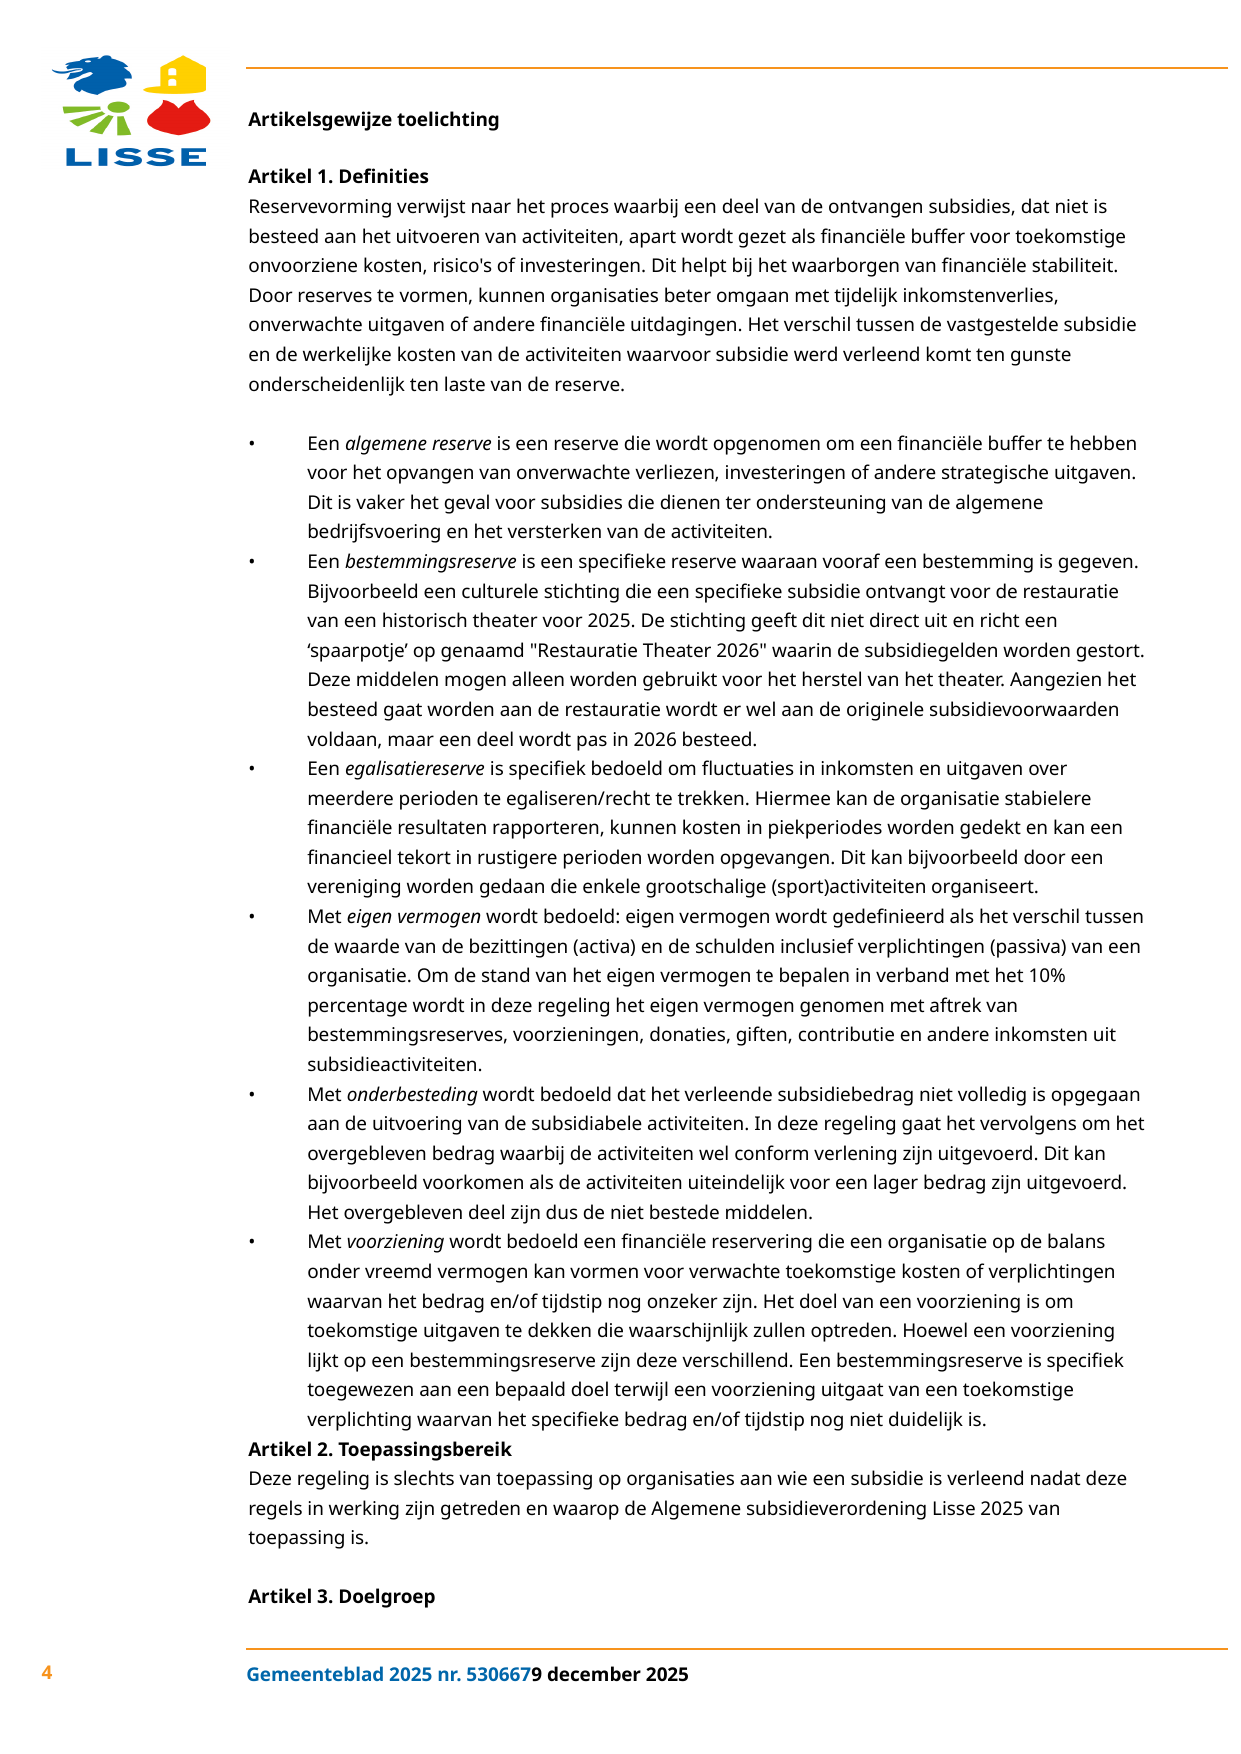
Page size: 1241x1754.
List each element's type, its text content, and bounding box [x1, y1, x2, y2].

text Artikel 2. Toepassingsbereik [248, 1436, 1152, 1461]
text Artikel 3. Doelgroep [248, 1584, 1152, 1609]
list Een bestemmingsreserve is een specifieke reserve waaraan vooraf een bestemming is gegeven. Bijvoorbeeld een culturele stichting die een specifieke subsidie ontvangt voor de restauratie van een historisch theater voor 2025. De stichting geeft dit niet direct uit en richt een ‘spaarpotje’ op genaamd "Restauratie Theater 2026" waarin de subsidiegelden worden gestort. Deze middelen mogen alleen worden gebruikt voor het herstel van het theater. Aangezien het besteed gaat worden aan de restauratie wordt er wel aan de originele subsidievoorwaarden voldaan, maar een deel wordt pas in 2026 besteed. [248, 548, 1152, 751]
list Een egalisatiereserve is specifiek bedoeld om fluctuaties in inkomsten en uitgaven over meerdere perioden te egaliseren/recht te trekken. Hiermee kan de organisatie stabielere financiële resultaten rapporteren, kunnen kosten in piekperiodes worden gedekt en kan een financieel tekort in rustigere perioden worden opgevangen. Dit kan bijvoorbeeld door een vereniging worden gedaan die enkele grootschalige (sport)activiteiten organiseert. [248, 755, 1152, 899]
text Deze regeling is slechts van toepassing op organisaties aan wie een subsidie is verleend nadat deze regels in werking zijn getreden en waarop de Algemene subsidieverordening Lisse 2025 van toepassing is. [248, 1465, 1152, 1550]
picture [41, 47, 231, 172]
list Met eigen vermogen wordt bedoeld: eigen vermogen wordt gedefinieerd als het verschil tussen de waarde van de bezittingen (activa) en de schulden inclusief verplichtingen (passiva) van een organisatie. Om de stand van het eigen vermogen te bepalen in verband met het 10% percentage wordt in deze regeling het eigen vermogen genomen met aftrek van bestemmingsreserves, voorzieningen, donaties, giften, contributie en andere inkomsten uit subsidieactiviteiten. [248, 903, 1152, 1077]
text Reservevorming verwijst naar het proces waarbij een deel van de ontvangen subsidies, dat niet is besteed aan het uitvoeren van activiteiten, apart wordt gezet als financiële buffer voor toekomstige onvoorziene kosten, risico's of investeringen. Dit helpt bij het waarborgen van financiële stabiliteit. Door reserves te vormen, kunnen organisaties beter omgaan met tijdelijk inkomstenverlies, onverwachte uitgaven of andere financiële uitdagingen. Het verschil tussen de vastgestelde subsidie en de werkelijke kosten van de activiteiten waarvoor subsidie werd verleend komt ten gunste onderscheidenlijk ten laste van de reserve. [248, 193, 1152, 396]
list Met voorziening wordt bedoeld een financiële reservering die een organisatie op de balans onder vreemd vermogen kan vormen voor verwachte toekomstige kosten of verplichtingen waarvan het bedrag en/of tijdstip nog onzeker zijn. Het doel van een voorziening is om toekomstige uitgaven te dekken die waarschijnlijk zullen optreden. Hoewel een voorziening lijkt op een bestemmingsreserve zijn deze verschillend. Een bestemmingsreserve is specifiek toegewezen aan een bepaald doel terwijl een voorziening uitgaat van een toekomstige verplichting waarvan het specifieke bedrag en/of tijdstip nog niet duidelijk is. [248, 1229, 1152, 1432]
text Artikel 1. Definities [248, 164, 1152, 189]
list Met onderbesteding wordt bedoeld dat het verleende subsidiebedrag niet volledig is opgegaan aan de uitvoering van de subsidiabele activiteiten. In deze regeling gaat het vervolgens om het overgebleven bedrag waarbij de activiteiten wel conform verlening zijn uitgevoerd. Dit kan bijvoorbeeld voorkomen als de activiteiten uiteindelijk voor een lager bedrag zijn uitgevoerd. Het overgebleven deel zijn dus de niet bestede middelen. [248, 1081, 1152, 1225]
list Een algemene reserve is een reserve die wordt opgenomen om een financiële buffer te hebben voor het opvangen van onverwachte verliezen, investeringen of andere strategische uitgaven. Dit is vaker het geval voor subsidies die dienen ter ondersteuning van de algemene bedrijfsvoering en het versterken van de activiteiten. [248, 430, 1152, 544]
text Artikelsgewijze toelichting [248, 95, 1152, 134]
